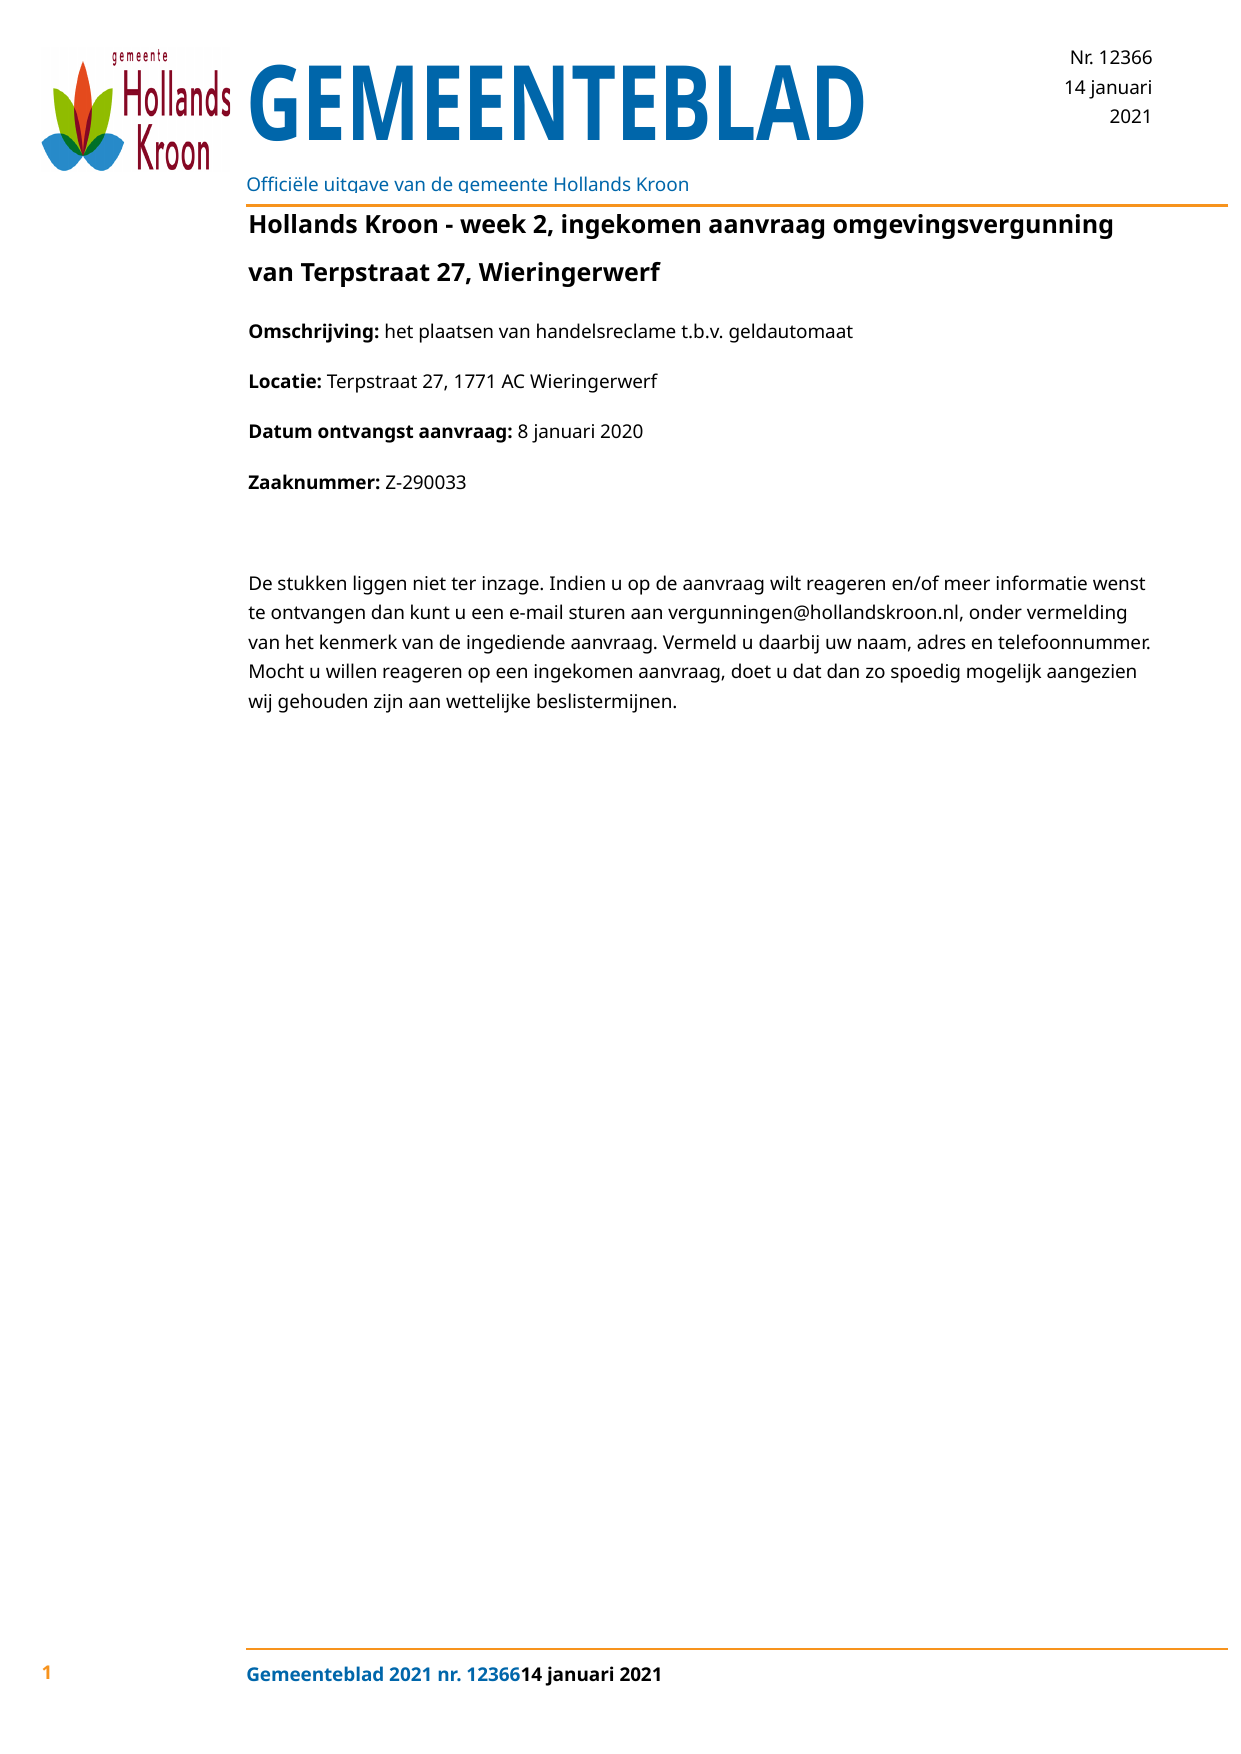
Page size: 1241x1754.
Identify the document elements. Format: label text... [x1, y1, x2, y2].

text De stukken liggen niet ter inzage. Indien u op de aanvraag wilt reageren en/of meer informatie wenst te ontvangen dan kunt u een e-mail sturen aan vergunningen@hollandskroon.nl, onder vermelding van het kenmerk van de ingediende aanvraag. Vermeld u daarbij uw naam, adres en telefoonnummer. Mocht u willen reageren op een ingekomen aanvraag, doet u dat dan zo spoedig mogelijk aangezien wij gehouden zijn aan wettelijke beslistermijnen. [248, 570, 1152, 714]
text Omschrijving: het plaatsen van handelsreclame t.b.v. geldautomaat [248, 318, 1152, 344]
picture [41, 47, 231, 172]
text Zaaknummer: Z-290033 [248, 469, 1152, 495]
text Hollands Kroon - week 2, ingekomen aanvraag omgevingsvergunning van Terpstraat 27, Wieringerwerf [248, 207, 1152, 288]
text Datum ontvangst aanvraag: 8 januari 2020 [248, 419, 1152, 444]
text Locatie: Terpstraat 27, 1771 AC Wieringerwerf [248, 368, 1152, 394]
